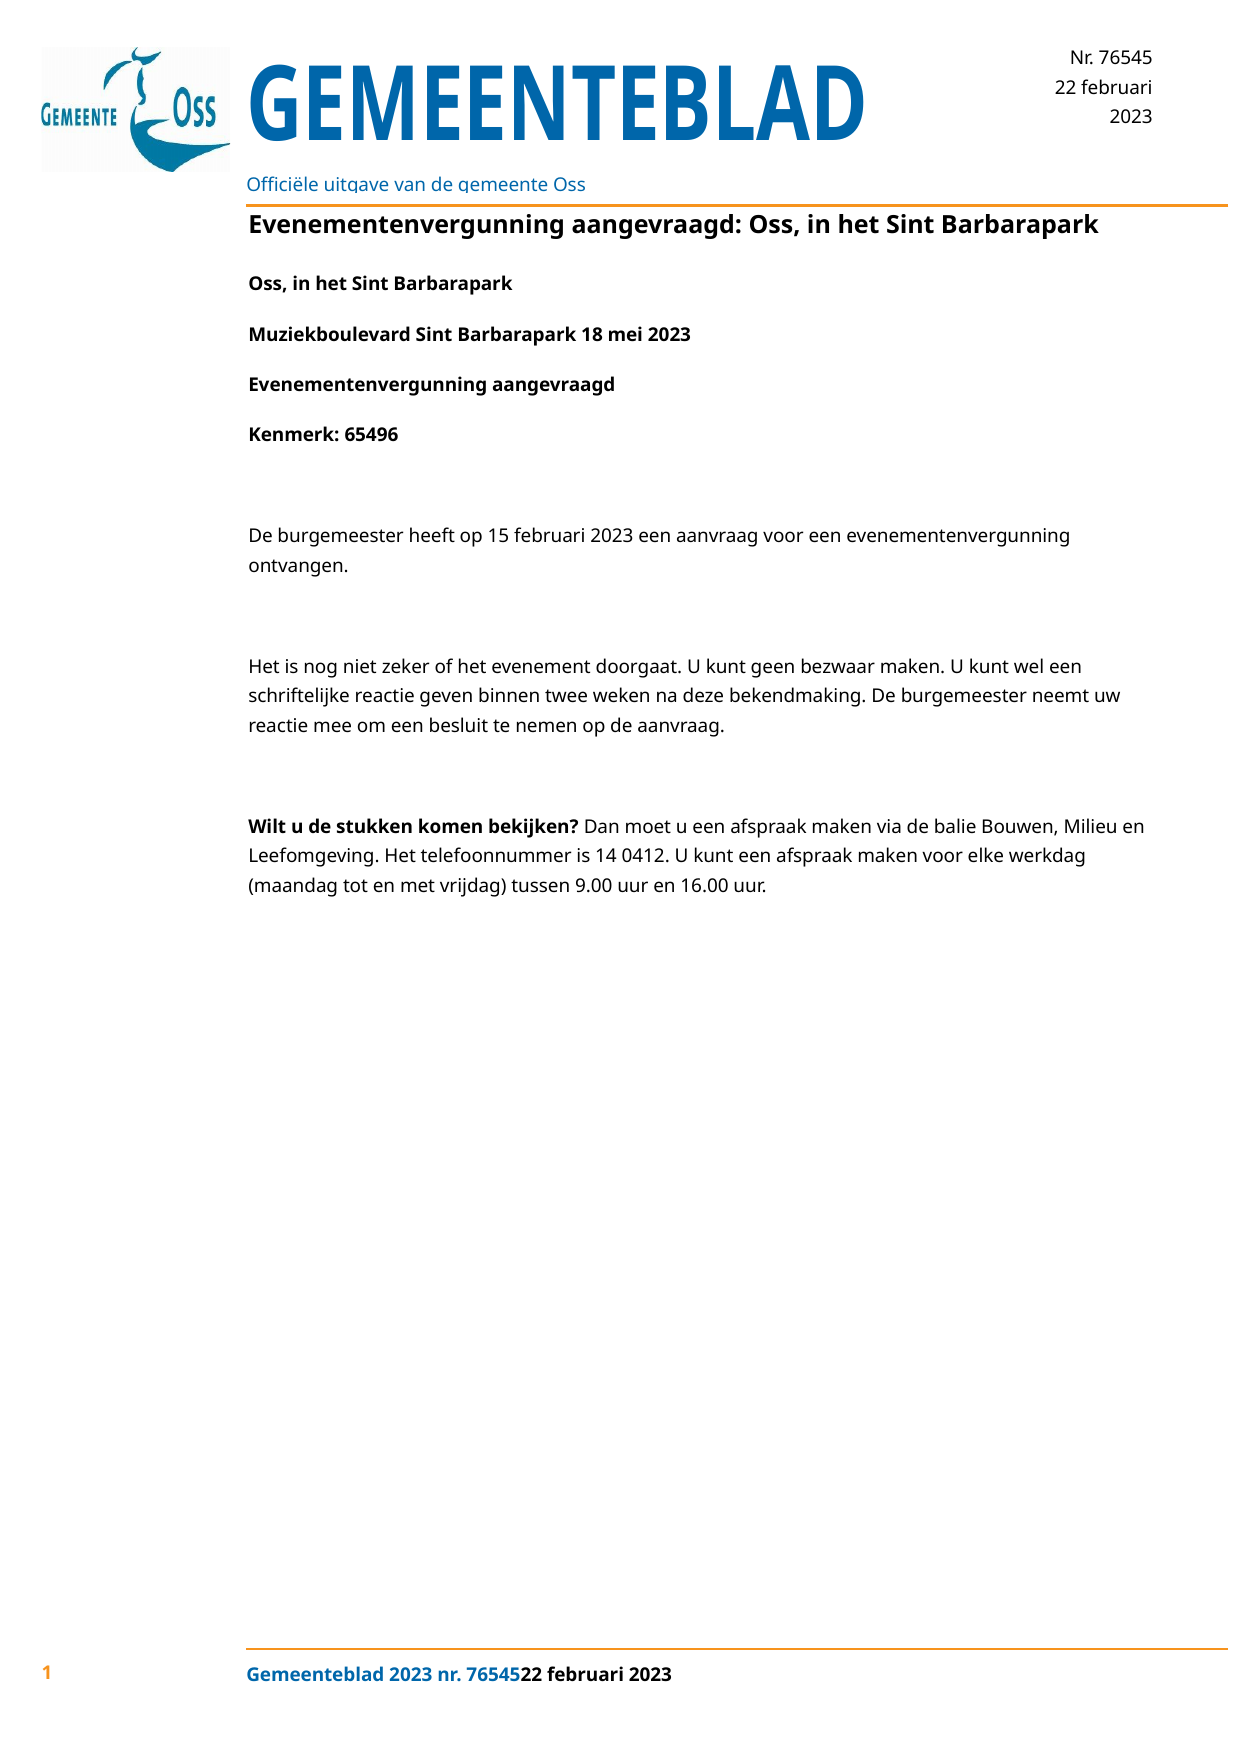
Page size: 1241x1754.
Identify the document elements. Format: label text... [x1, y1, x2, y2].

text Evenementenvergunning aangevraagd: Oss, in het Sint Barbarapark [248, 207, 1152, 241]
text Oss, in het Sint Barbarapark [248, 270, 1152, 296]
text De burgemeester heeft op 15 februari 2023 een aanvraag voor een evenementenvergunning ontvangen. [248, 522, 1152, 578]
text Muziekboulevard Sint Barbarapark 18 mei 2023 [248, 321, 1152, 346]
text Evenementenvergunning aangevraagd [248, 371, 1152, 397]
picture [41, 47, 231, 172]
text Het is nog niet zeker of het evenement doorgaat. U kunt geen bezwaar maken. U kunt wel een schriftelijke reactie geven binnen twee weken na deze bekendmaking. De burgemeester neemt uw reactie mee om een besluit te nemen op de aanvraag. [248, 653, 1152, 738]
text Kenmerk: 65496 [248, 422, 1152, 447]
text Wilt u de stukken komen bekijken? Dan moet u een afspraak maken via de balie Bouwen, Milieu en Leefomgeving. Het telefoonnummer is 14 0412. U kunt een afspraak maken voor elke werkdag (maandag tot en met vrijdag) tussen 9.00 uur en 16.00 uur. [248, 813, 1152, 898]
